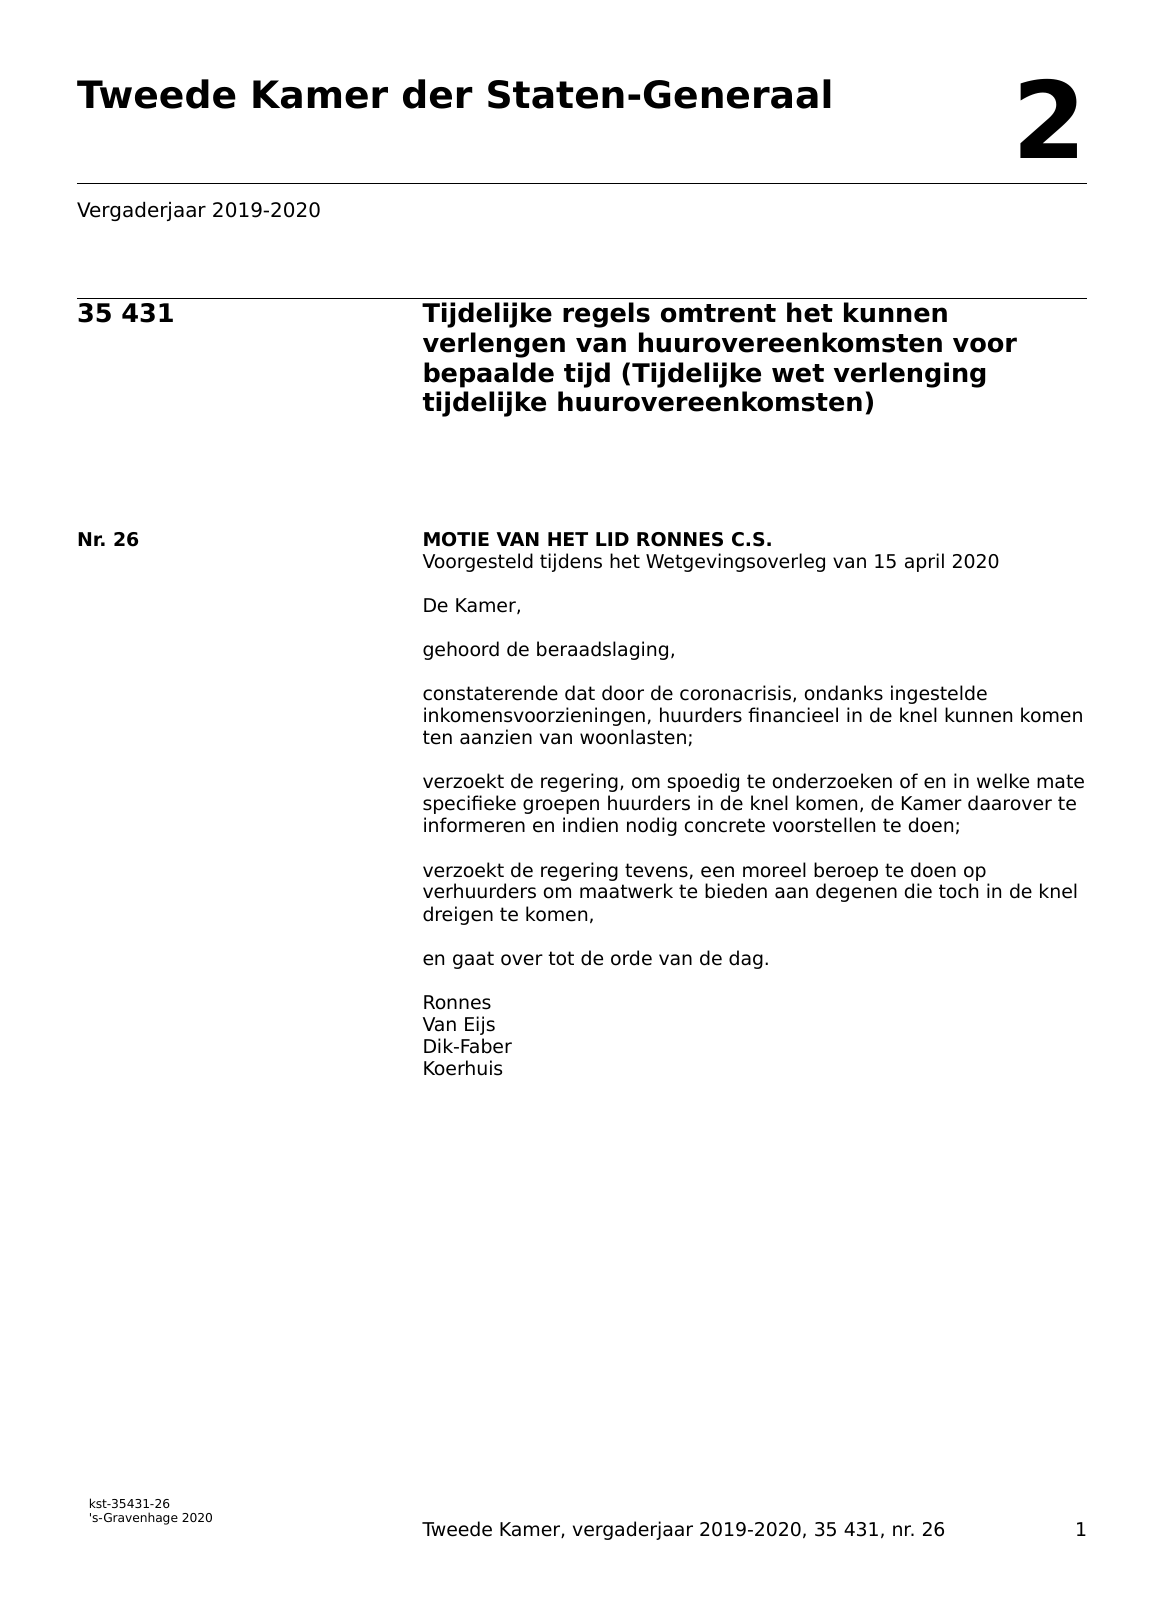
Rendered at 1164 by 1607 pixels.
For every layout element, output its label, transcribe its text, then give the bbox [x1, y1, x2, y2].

table_cell Vergaderjaar 2019-2020 [77, 184, 1087, 298]
subtitle Nr. 26 MOTIE VAN HET LID RONNES C.S. [77, 529, 1087, 551]
text Koerhuis [422, 1058, 1087, 1080]
text verzoekt de regering tevens, een moreel beroep te doen op verhuurders om maatwerk te bieden aan degenen die toch in de knel dreigen te komen, [422, 859, 1087, 925]
table_header 2 [886, 59, 1087, 183]
text Voorgesteld tijdens het Wetgevingsoverleg van 15 april 2020 [422, 551, 1087, 573]
text 's-Gravenhage 2020 [88, 1511, 323, 1525]
text verzoekt de regering, om spoedig te onderzoeken of en in welke mate specifieke groepen huurders in de knel komen, de Kamer daarover te informeren en indien nodig concrete voorstellen te doen; [422, 771, 1087, 837]
table_header Tweede Kamer der Staten-Generaal [77, 59, 886, 183]
text De Kamer, [422, 595, 1087, 617]
text Ronnes [422, 992, 1087, 1014]
text kst-35431-26 [88, 1497, 323, 1511]
text Van Eijs [422, 1014, 1087, 1036]
text en gaat over tot de orde van de dag. [422, 948, 1087, 969]
text Dik-Faber [422, 1036, 1087, 1058]
subtitle 35 431 Tijdelijke regels omtrent het kunnen verlengen van huurovereenkomsten voor bepaalde tijd (Tijdelijke wet verlenging tijdelijke huurovereenkomsten) [77, 299, 1087, 418]
text gehoord de beraadslaging, [422, 639, 1087, 661]
text constaterende dat door de coronacrisis, ondanks ingestelde inkomensvoorzieningen, huurders financieel in de knel kunnen komen ten aanzien van woonlasten; [422, 683, 1087, 749]
